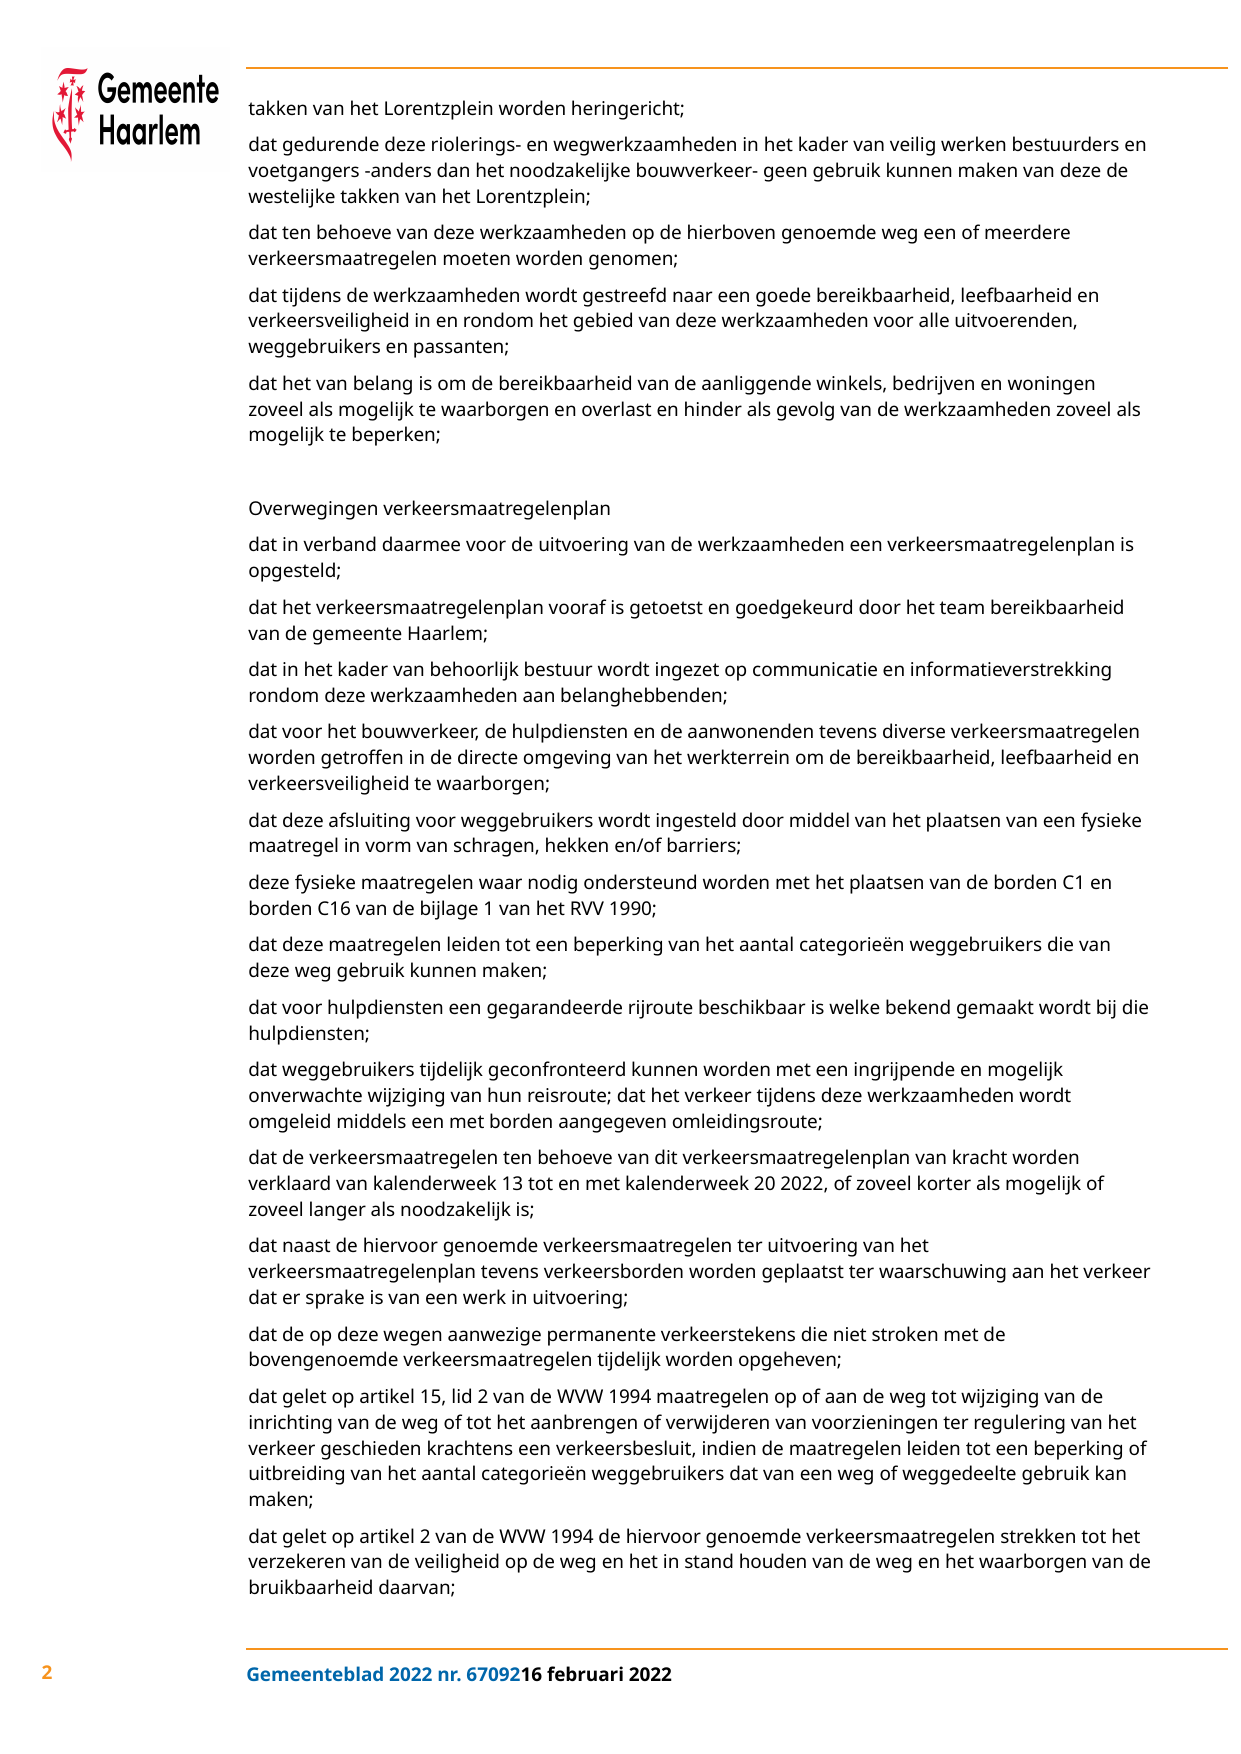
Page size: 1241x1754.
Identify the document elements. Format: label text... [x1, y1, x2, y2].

text Overwegingen verkeersmaatregelenplan [248, 495, 1152, 521]
text dat gelet op artikel 15, lid 2 van de WVW 1994 maatregelen op of aan de weg tot wijziging van de inrichting van de weg of tot het aanbrengen of verwijderen van voorzieningen ter regulering van het verkeer geschieden krachtens een verkeersbesluit, indien de maatregelen leiden tot een beperking of uitbreiding van het aantal categorieën weggebruikers dat van een weg of weggedeelte gebruik kan maken; [248, 1383, 1152, 1512]
text dat weggebruikers tijdelijk geconfronteerd kunnen worden met een ingrijpende en mogelijk onverwachte wijziging van hun reisroute; dat het verkeer tijdens deze werkzaamheden wordt omgeleid middels een met borden aangegeven omleidingsroute; [248, 1056, 1152, 1134]
text deze fysieke maatregelen waar nodig ondersteund worden met het plaatsen van de borden C1 en borden C16 van de bijlage 1 van het RVV 1990; [248, 869, 1152, 921]
text dat voor het bouwverkeer, de hulpdiensten en de aanwonenden tevens diverse verkeersmaatregelen worden getroffen in de directe omgeving van het werkterrein om de bereikbaarheid, leefbaarheid en verkeersveiligheid te waarborgen; [248, 719, 1152, 796]
text dat ten behoeve van deze werkzaamheden op de hierboven genoemde weg een of meerdere verkeersmaatregelen moeten worden genomen; [248, 219, 1152, 271]
text takken van het Lorentzplein worden heringericht; [248, 95, 1152, 121]
text dat de op deze wegen aanwezige permanente verkeerstekens die niet stroken met de bovengenoemde verkeersmaatregelen tijdelijk worden opgeheven; [248, 1321, 1152, 1372]
text dat gelet op artikel 2 van de WVW 1994 de hiervoor genoemde verkeersmaatregelen strekken tot het verzekeren van de veiligheid op de weg en het in stand houden van de weg en het waarborgen van de bruikbaarheid daarvan; [248, 1523, 1152, 1600]
text dat de verkeersmaatregelen ten behoeve van dit verkeersmaatregelenplan van kracht worden verklaard van kalenderweek 13 tot en met kalenderweek 20 2022, of zoveel korter als mogelijk of zoveel langer als noodzakelijk is; [248, 1144, 1152, 1222]
text dat voor hulpdiensten een gegarandeerde rijroute beschikbaar is welke bekend gemaakt wordt bij die hulpdiensten; [248, 994, 1152, 1046]
text dat deze afsluiting voor weggebruikers wordt ingesteld door middel van het plaatsen van een fysieke maatregel in vorm van schragen, hekken en/of barriers; [248, 807, 1152, 858]
text dat het verkeersmaatregelenplan vooraf is getoetst en goedgekeurd door het team bereikbaarheid van de gemeente Haarlem; [248, 594, 1152, 645]
picture [41, 47, 231, 172]
text dat het van belang is om de bereikbaarheid van de aanliggende winkels, bedrijven en woningen zoveel als mogelijk te waarborgen en overlast en hinder als gevolg van de werkzaamheden zoveel als mogelijk te beperken; [248, 370, 1152, 447]
text dat tijdens de werkzaamheden wordt gestreefd naar een goede bereikbaarheid, leefbaarheid en verkeersveiligheid in en rondom het gebied van deze werkzaamheden voor alle uitvoerenden, weggebruikers en passanten; [248, 282, 1152, 359]
text dat in het kader van behoorlijk bestuur wordt ingezet op communicatie en informatieverstrekking rondom deze werkzaamheden aan belanghebbenden; [248, 656, 1152, 708]
text dat deze maatregelen leiden tot een beperking van het aantal categorieën weggebruikers die van deze weg gebruik kunnen maken; [248, 932, 1152, 983]
text dat naast de hiervoor genoemde verkeersmaatregelen ter uitvoering van het verkeersmaatregelenplan tevens verkeersborden worden geplaatst ter waarschuwing aan het verkeer dat er sprake is van een werk in uitvoering; [248, 1233, 1152, 1310]
text dat in verband daarmee voor de uitvoering van de werkzaamheden een verkeersmaatregelenplan is opgesteld; [248, 532, 1152, 583]
text dat gedurende deze riolerings- en wegwerkzaamheden in het kader van veilig werken bestuurders en voetgangers -anders dan het noodzakelijke bouwverkeer- geen gebruik kunnen maken van deze de westelijke takken van het Lorentzplein; [248, 131, 1152, 209]
